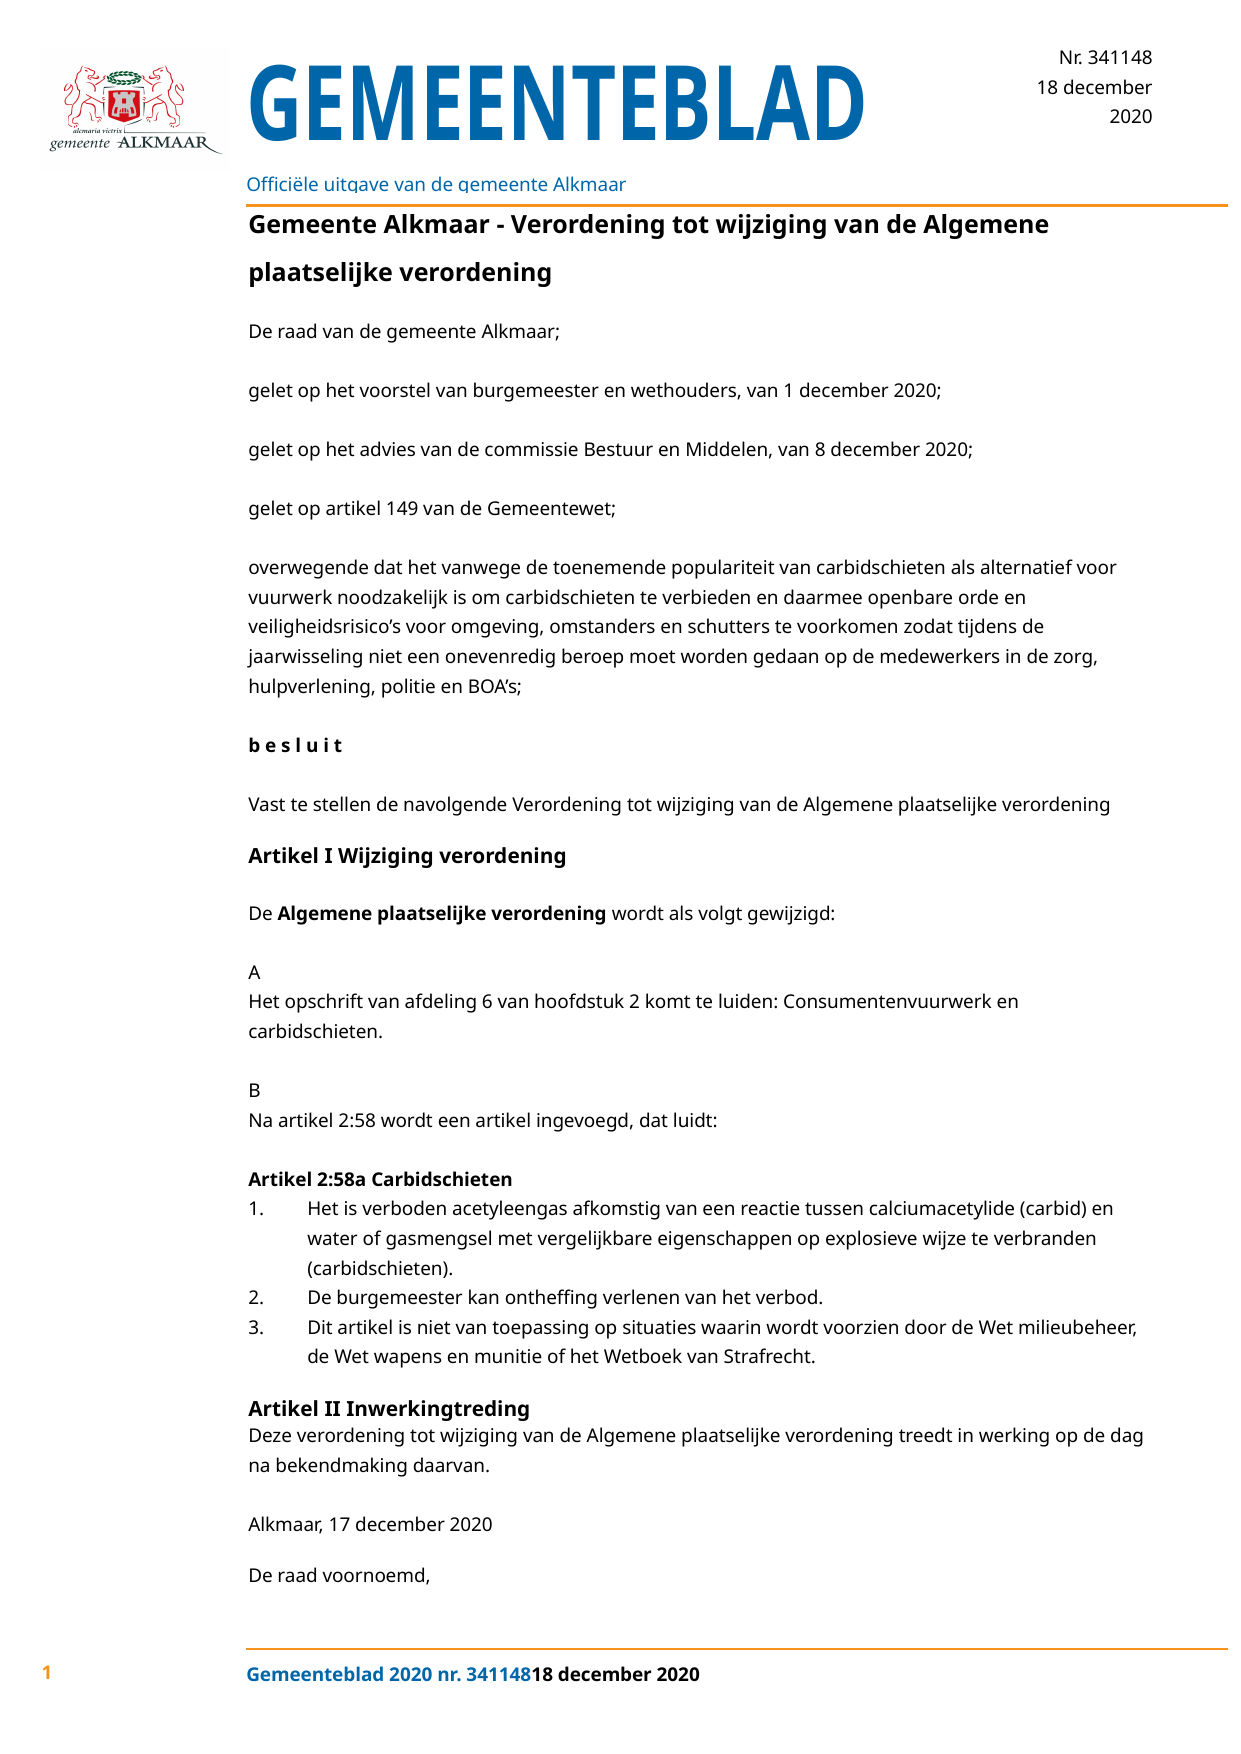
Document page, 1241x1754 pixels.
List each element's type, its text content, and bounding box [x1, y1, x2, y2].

text Artikel 2:58a Carbidschieten [248, 1166, 1152, 1192]
text Artikel I Wijziging verordening [248, 842, 1152, 870]
list Het is verboden acetyleengas afkomstig van een reactie tussen calciumacetylide (carbid) en water of gasmengsel met vergelijkbare eigenschappen op explosieve wijze te verbranden (carbidschieten). [248, 1196, 1152, 1280]
text A [248, 959, 1152, 984]
text overwegende dat het vanwege de toenemende populariteit van carbidschieten als alternatief voor vuurwerk noodzakelijk is om carbidschieten te verbieden en daarmee openbare orde en veiligheidsrisico’s voor omgeving, omstanders en schutters te voorkomen zodat tijdens de jaarwisseling niet een onevenredig beroep moet worden gedaan op de medewerkers in de zorg, hulpverlening, politie en BOA’s; [248, 554, 1152, 699]
text Vast te stellen de navolgende Verordening tot wijziging van de Algemene plaatselijke verordening [248, 791, 1152, 817]
text Artikel II Inwerkingtreding [248, 1394, 1152, 1422]
text Gemeente Alkmaar - Verordening tot wijziging van de Algemene plaatselijke verordening [248, 207, 1152, 288]
list De burgemeester kan ontheffing verlenen van het verbod. [248, 1284, 1152, 1310]
text b e s l u i t [248, 732, 1152, 758]
text Alkmaar, 17 december 2020 [248, 1511, 1152, 1537]
text gelet op het voorstel van burgemeester en wethouders, van 1 december 2020; [248, 377, 1152, 403]
text Deze verordening tot wijziging van de Algemene plaatselijke verordening treedt in werking op de dag na bekendmaking daarvan. [248, 1422, 1152, 1478]
text gelet op het advies van de commissie Bestuur en Middelen, van 8 december 2020; [248, 436, 1152, 462]
text Het opschrift van afdeling 6 van hoofdstuk 2 komt te luiden: Consumentenvuurwerk en carbidschieten. [248, 988, 1152, 1044]
text gelet op artikel 149 van de Gemeentewet; [248, 495, 1152, 521]
picture [41, 47, 231, 172]
text B [248, 1077, 1152, 1103]
text Na artikel 2:58 wordt een artikel ingevoegd, dat luidt: [248, 1107, 1152, 1132]
text De raad van de gemeente Alkmaar; [248, 318, 1152, 344]
text De Algemene plaatselijke verordening wordt als volgt gewijzigd: [248, 900, 1152, 925]
text De raad voornoemd, [248, 1562, 1152, 1588]
list Dit artikel is niet van toepassing op situaties waarin wordt voorzien door de Wet milieubeheer, de Wet wapens en munitie of het Wetboek van Strafrecht. [248, 1314, 1152, 1369]
